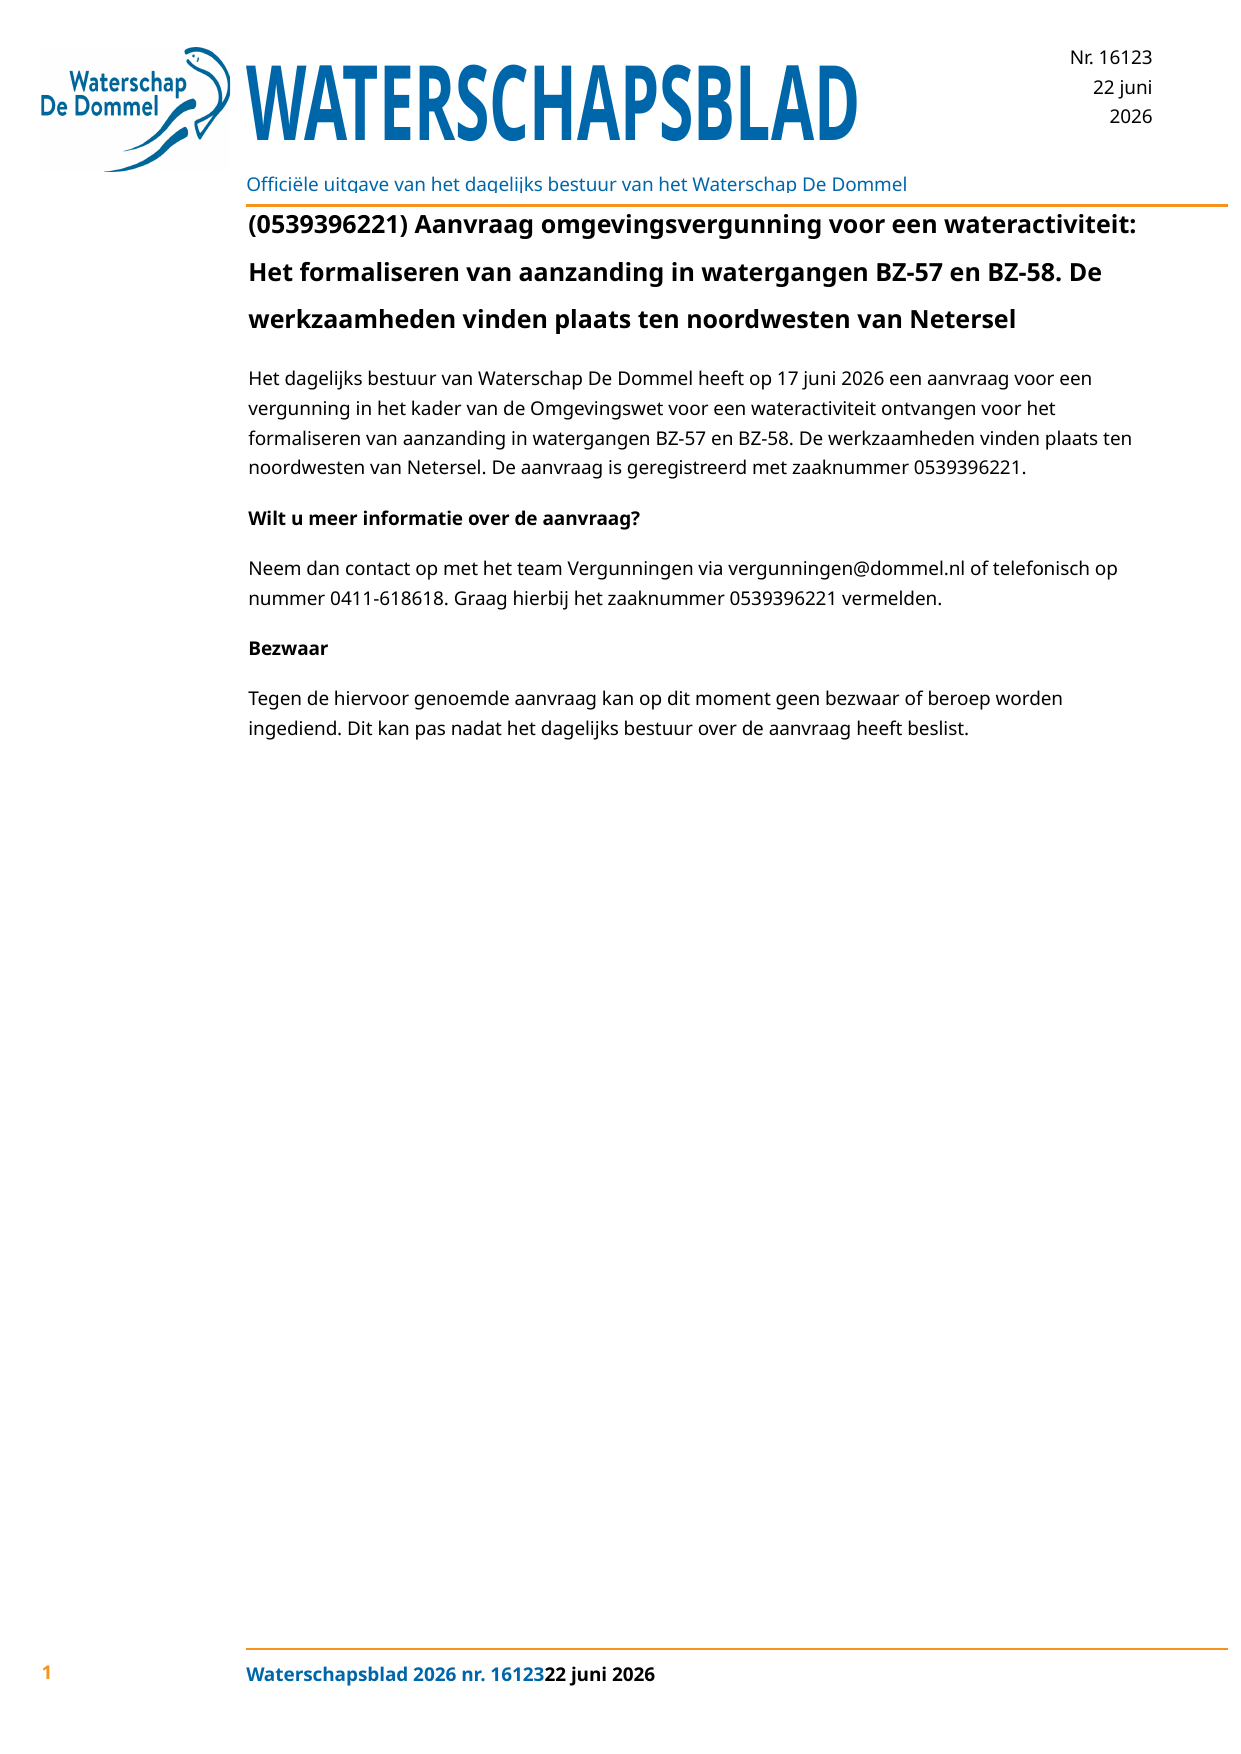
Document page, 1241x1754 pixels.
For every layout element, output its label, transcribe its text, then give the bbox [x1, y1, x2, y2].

text Het dagelijks bestuur van Waterschap De Dommel heeft op 17 juni 2026 een aanvraag voor een vergunning in het kader van de Omgevingswet voor een wateractiviteit ontvangen voor het formaliseren van aanzanding in watergangen BZ-57 en BZ-58. De werkzaamheden vinden plaats ten noordwesten van Netersel. De aanvraag is geregistreerd met zaaknummer 0539396221. [248, 366, 1152, 480]
picture [41, 47, 231, 172]
text Wilt u meer informatie over de aanvraag? [248, 505, 1152, 530]
picture [204, 47, 231, 76]
text (0539396221) Aanvraag omgevingsvergunning voor een wateractiviteit: Het formaliseren van aanzanding in watergangen BZ-57 en BZ-58. De werkzaamheden vinden plaats ten noordwesten van Netersel [248, 207, 1152, 336]
picture [198, 118, 210, 131]
text Bezwaar [248, 635, 1152, 661]
text Neem dan contact op met het team Vergunningen via vergunningen@dommel.nl of telefonisch op nummer 0411-618618. Graag hierbij het zaaknummer 0539396221 vermelden. [248, 555, 1152, 610]
text Tegen de hiervoor genoemde aanvraag kan op dit moment geen bezwaar of beroep worden ingediend. Dit kan pas nadat het dagelijks bestuur over de aanvraag heeft beslist. [248, 686, 1152, 741]
picture [45, 99, 51, 111]
